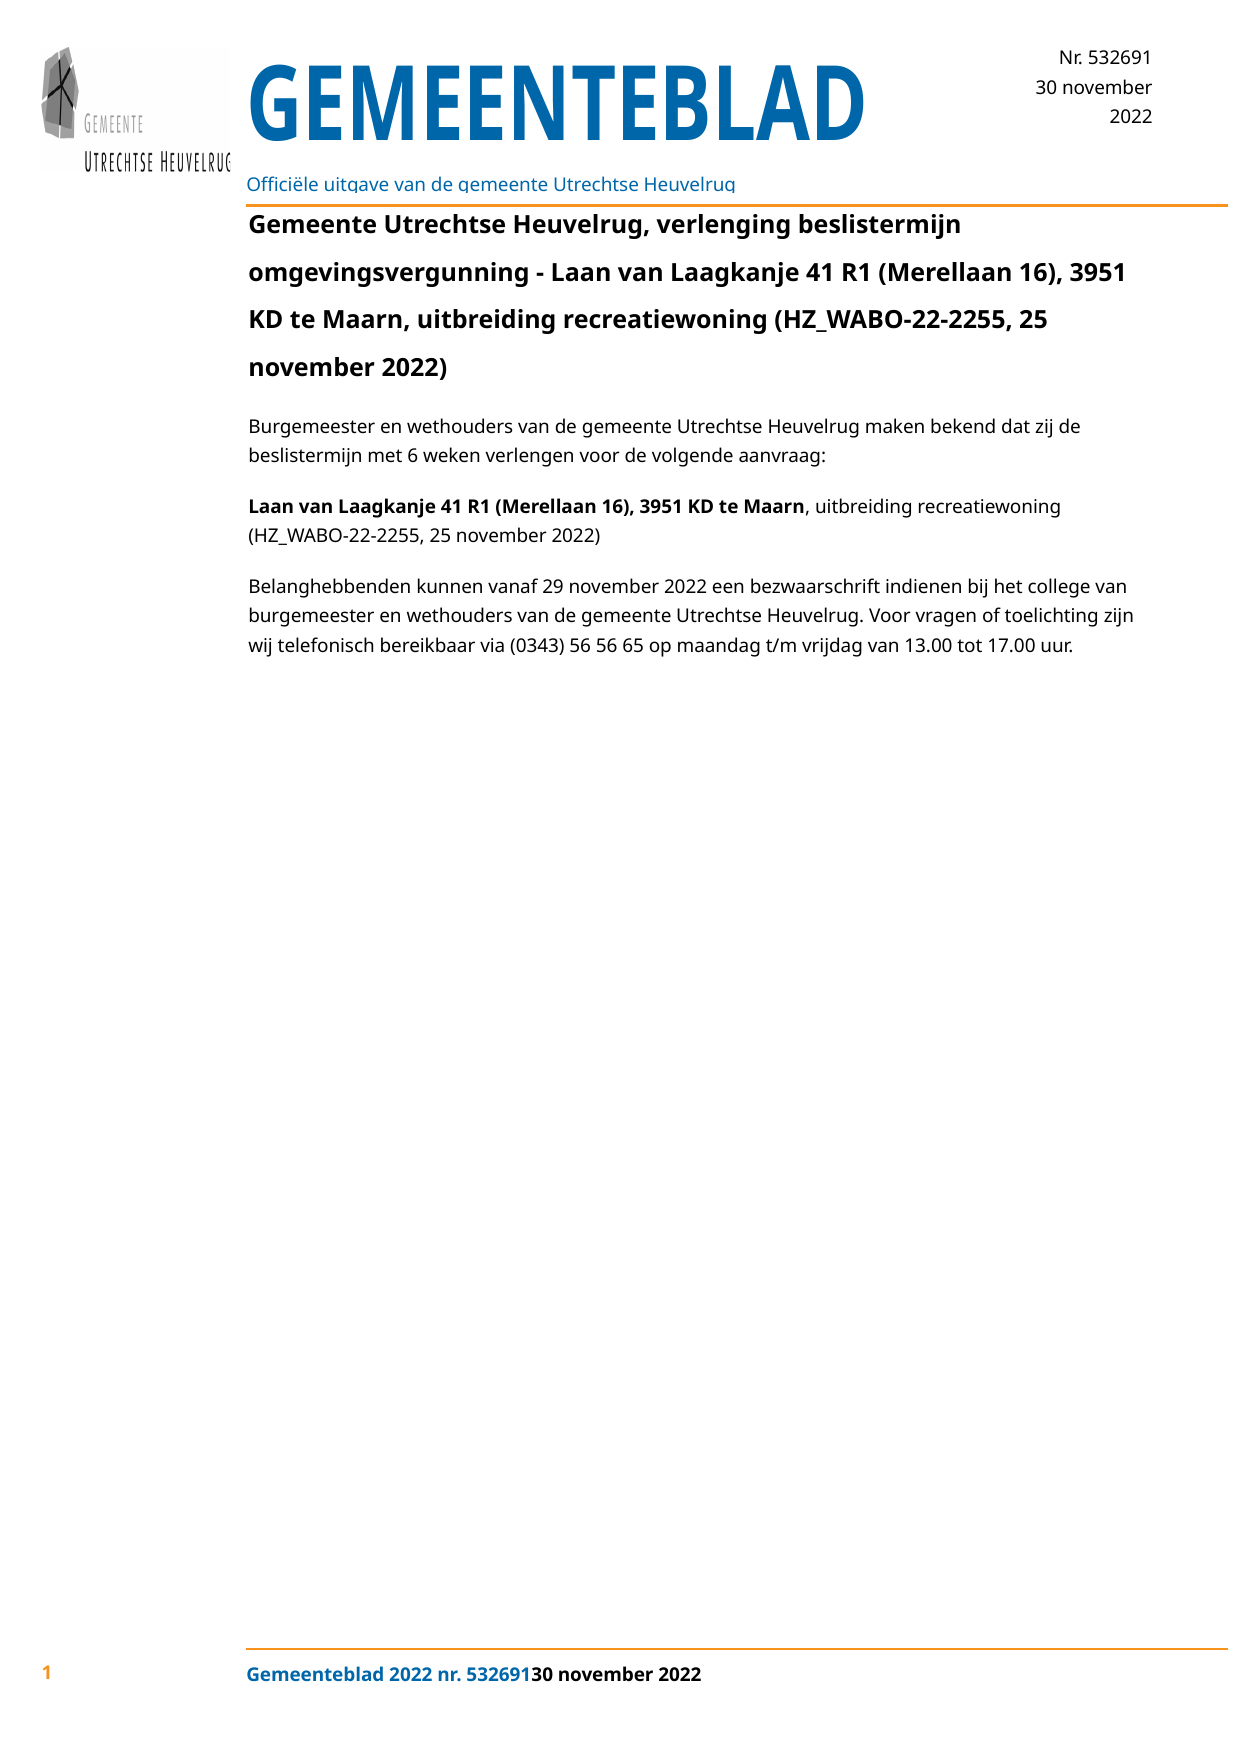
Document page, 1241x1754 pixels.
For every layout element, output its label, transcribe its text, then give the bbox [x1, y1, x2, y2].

text Belanghebbenden kunnen vanaf 29 november 2022 een bezwaarschrift indienen bij het college van burgemeester en wethouders van de gemeente Utrechtse Heuvelrug. Voor vragen of toelichting zijn wij telefonisch bereikbaar via (0343) 56 56 65 op maandag t/m vrijdag van 13.00 tot 17.00 uur. [248, 573, 1152, 658]
picture [41, 47, 231, 172]
text Laan van Laagkanje 41 R1 (Merellaan 16), 3951 KD te Maarn, uitbreiding recreatiewoning (HZ_WABO-22-2255, 25 november 2022) [248, 493, 1152, 548]
text Gemeente Utrechtse Heuvelrug, verlenging beslistermijn omgevingsvergunning - Laan van Laagkanje 41 R1 (Merellaan 16), 3951 KD te Maarn, uitbreiding recreatiewoning (HZ_WABO-22-2255, 25 november 2022) [248, 207, 1152, 384]
text Burgemeester en wethouders van de gemeente Utrechtse Heuvelrug maken bekend dat zij de beslistermijn met 6 weken verlengen voor de volgende aanvraag: [248, 413, 1152, 468]
